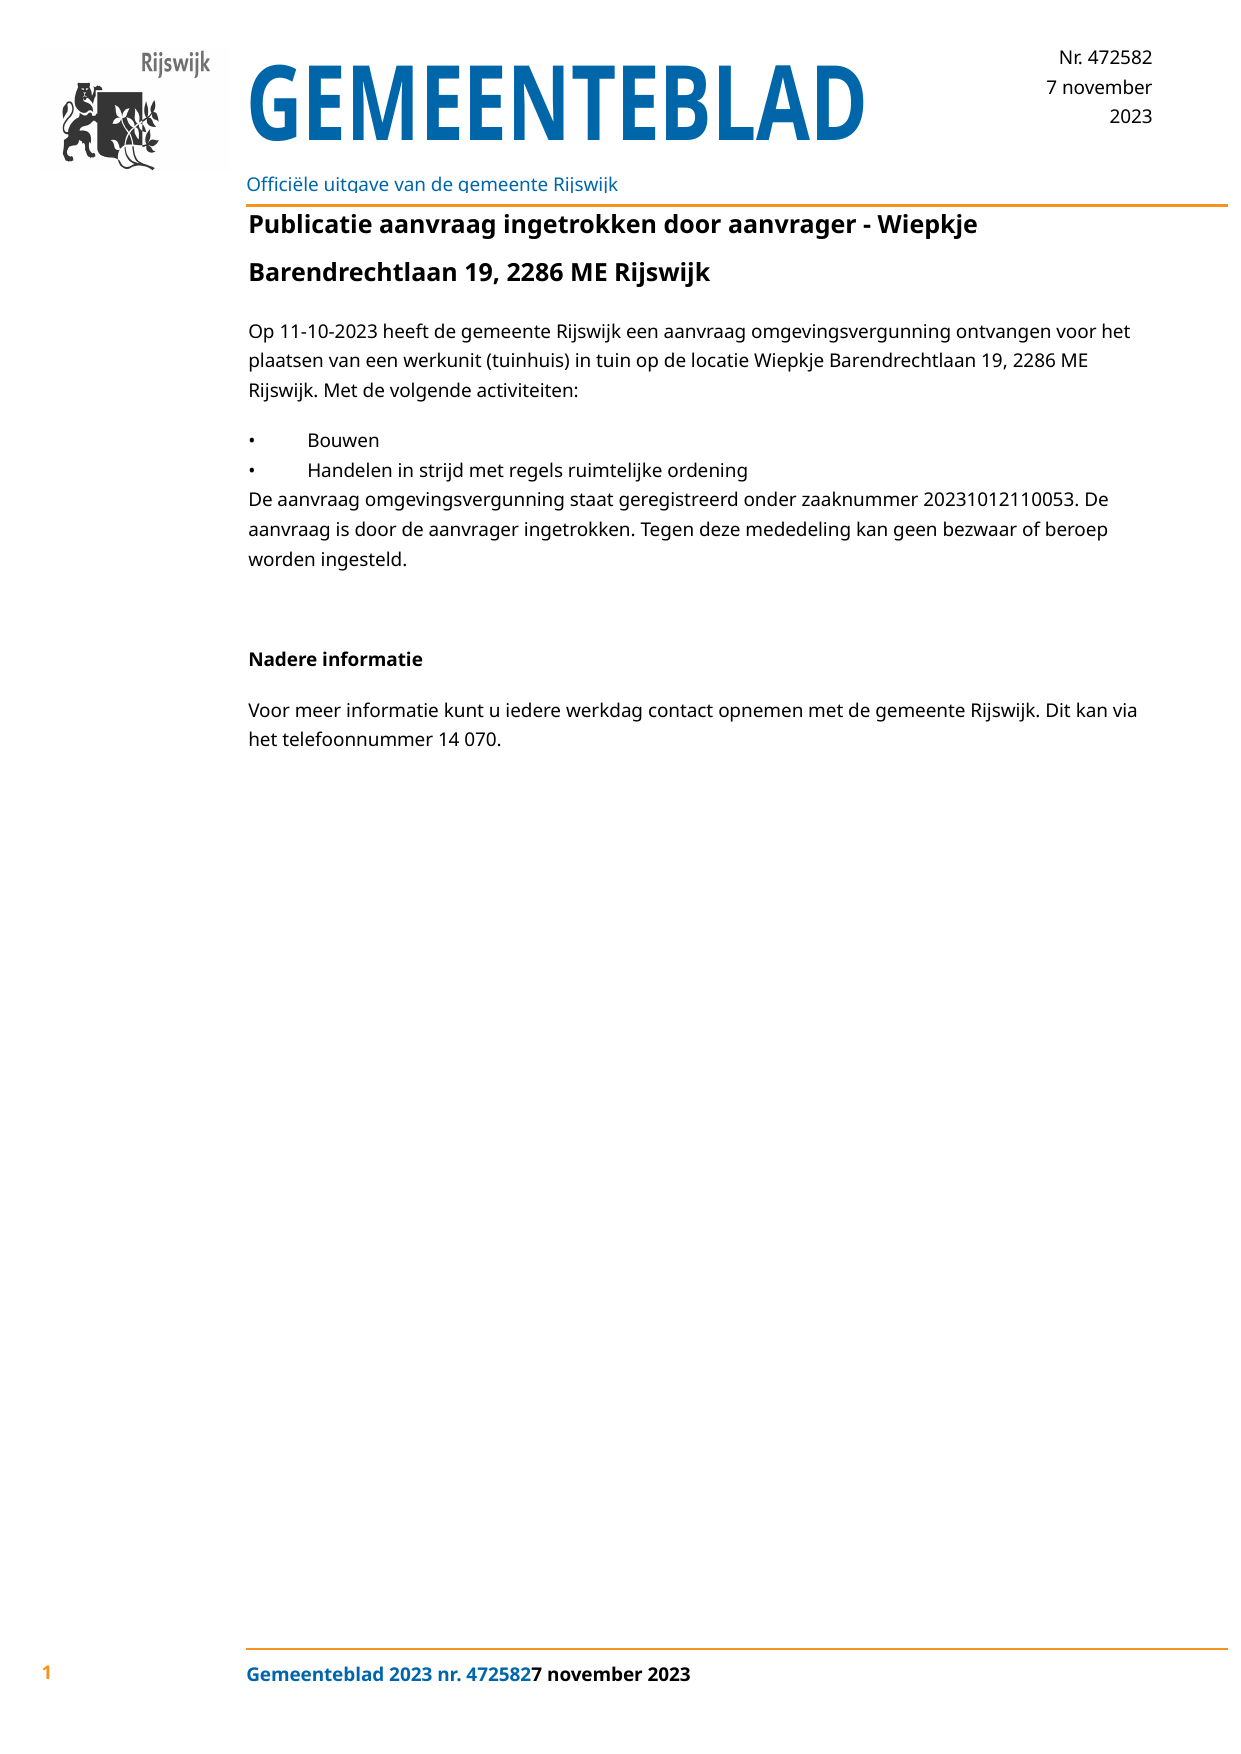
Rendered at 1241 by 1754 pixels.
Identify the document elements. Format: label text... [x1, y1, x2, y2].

text De aanvraag omgevingsvergunning staat geregistreerd onder zaaknummer 20231012110053. De aanvraag is door de aanvrager ingetrokken. Tegen deze mededeling kan geen bezwaar of beroep worden ingesteld. [248, 487, 1152, 572]
list Bouwen [248, 427, 1152, 453]
text Nadere informatie [248, 647, 1152, 672]
text Op 11-10-2023 heeft de gemeente Rijswijk een aanvraag omgevingsvergunning ontvangen voor het plaatsen van een werkunit (tuinhuis) in tuin op de locatie Wiepkje Barendrechtlaan 19, 2286 ME Rijswijk. Met de volgende activiteiten: [248, 318, 1152, 403]
text Voor meer informatie kunt u iedere werkdag contact opnemen met de gemeente Rijswijk. Dit kan via het telefoonnummer 14 070. [248, 697, 1152, 752]
picture [41, 47, 231, 172]
list Handelen in strijd met regels ruimtelijke ordening [248, 457, 1152, 483]
text Publicatie aanvraag ingetrokken door aanvrager - Wiepkje Barendrechtlaan 19, 2286 ME Rijswijk [248, 207, 1152, 288]
